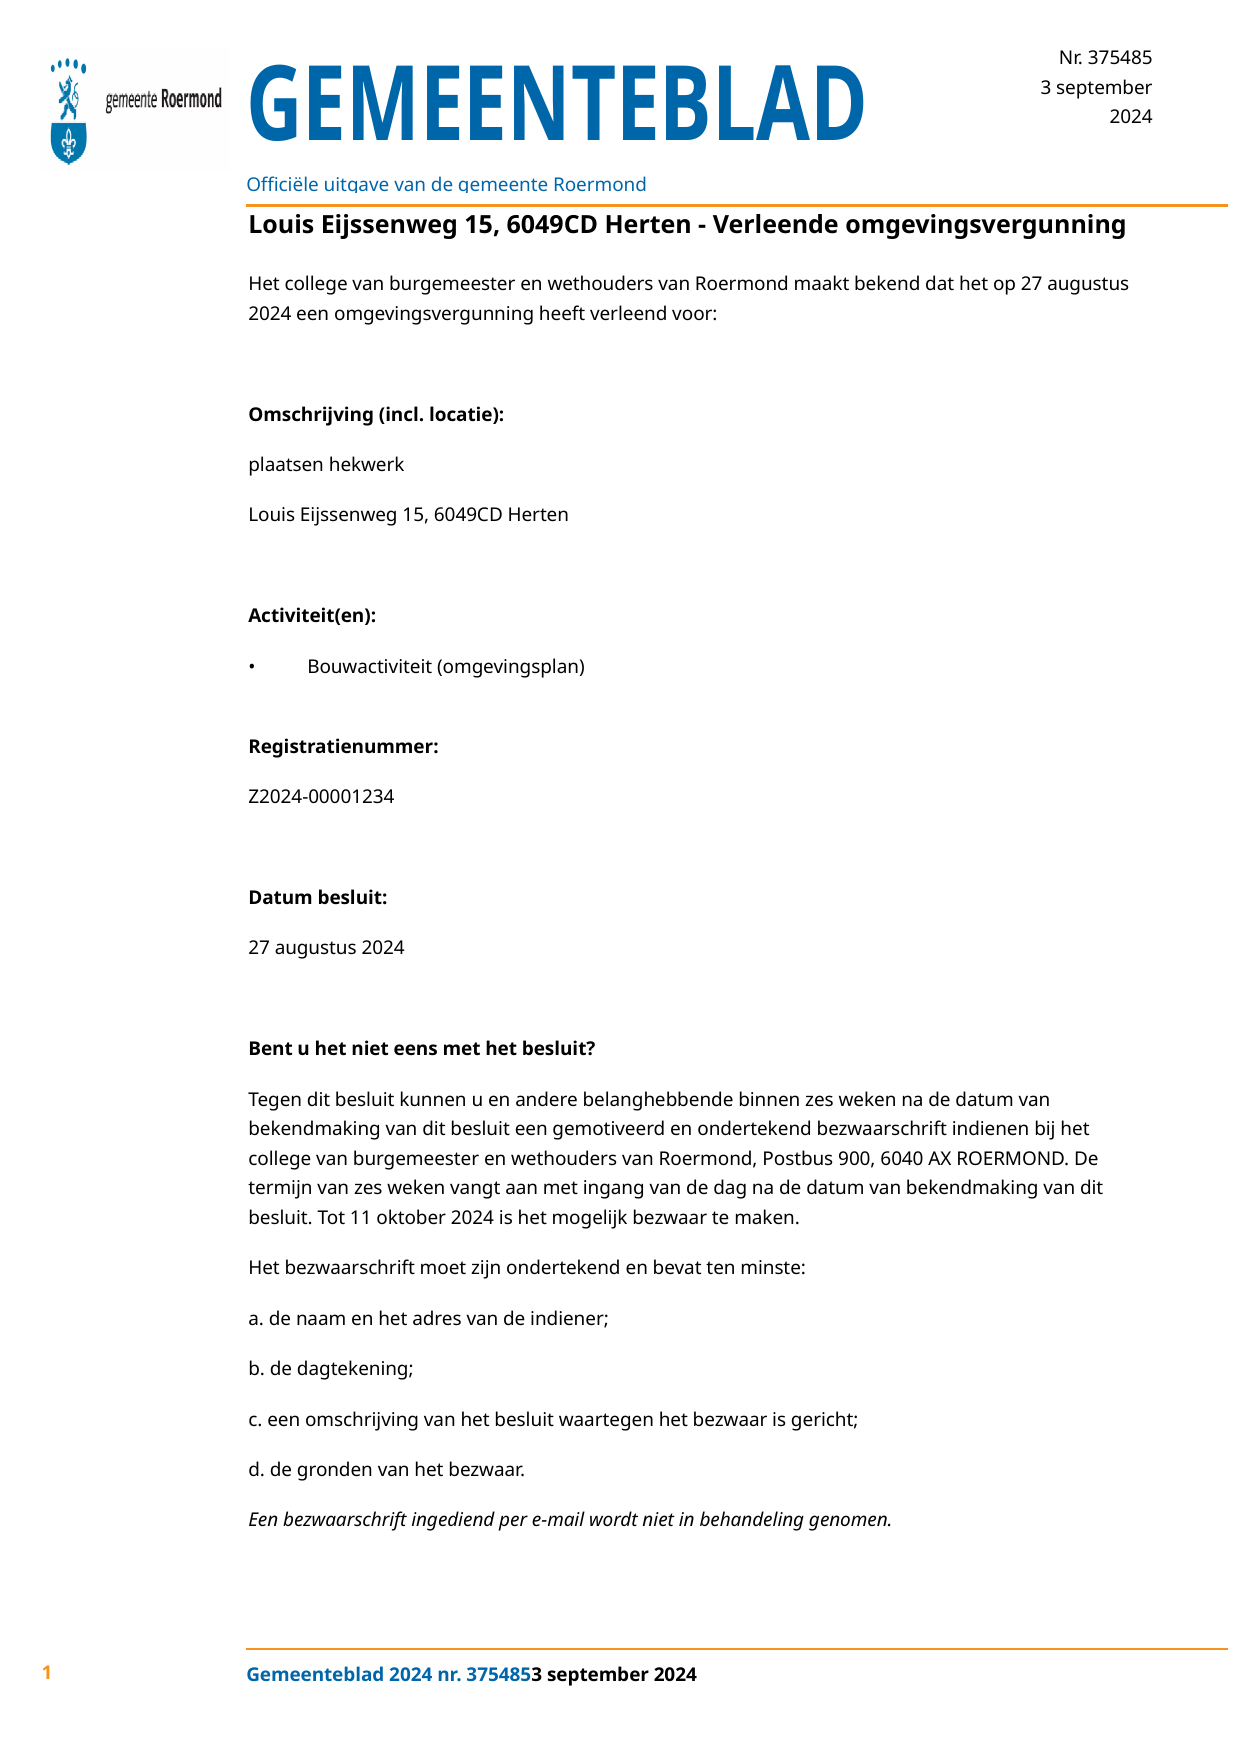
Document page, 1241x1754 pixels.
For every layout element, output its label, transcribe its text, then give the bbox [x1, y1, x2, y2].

text c. een omschrijving van het besluit waartegen het bezwaar is gericht; [248, 1406, 1152, 1431]
picture [41, 47, 231, 172]
text a. de naam en het adres van de indiener; [248, 1305, 1152, 1331]
text 27 augustus 2024 [248, 934, 1152, 960]
text Omschrijving (incl. locatie): [248, 401, 1152, 426]
text Datum besluit: [248, 884, 1152, 910]
text b. de dagtekening; [248, 1355, 1152, 1381]
text plaatsen hekwerk [248, 451, 1152, 477]
text Het bezwaarschrift moet zijn ondertekend en bevat ten minste: [248, 1254, 1152, 1280]
text Een bezwaarschrift ingediend per e-mail wordt niet in behandeling genomen. [248, 1507, 1152, 1532]
text Bent u het niet eens met het besluit? [248, 1035, 1152, 1061]
text Louis Eijssenweg 15, 6049CD Herten [248, 502, 1152, 527]
text Z2024-00001234 [248, 783, 1152, 809]
list Bouwactiviteit (omgevingsplan) [248, 653, 1152, 678]
text Het college van burgemeester en wethouders van Roermond maakt bekend dat het op 27 augustus 2024 een omgevingsvergunning heeft verleend voor: [248, 270, 1152, 326]
text d. de gronden van het bezwaar. [248, 1456, 1152, 1482]
text Louis Eijssenweg 15, 6049CD Herten - Verleende omgevingsvergunning [248, 207, 1152, 241]
text Registratienummer: [248, 733, 1152, 758]
text Tegen dit besluit kunnen u en andere belanghebbende binnen zes weken na de datum van bekendmaking van dit besluit een gemotiveerd en ondertekend bezwaarschrift indienen bij het college van burgemeester en wethouders van Roermond, Postbus 900, 6040 AX ROERMOND. De termijn van zes weken vangt aan met ingang van de dag na de datum van bekendmaking van dit besluit. Tot 11 oktober 2024 is het mogelijk bezwaar te maken. [248, 1086, 1152, 1230]
text Activiteit(en): [248, 602, 1152, 628]
